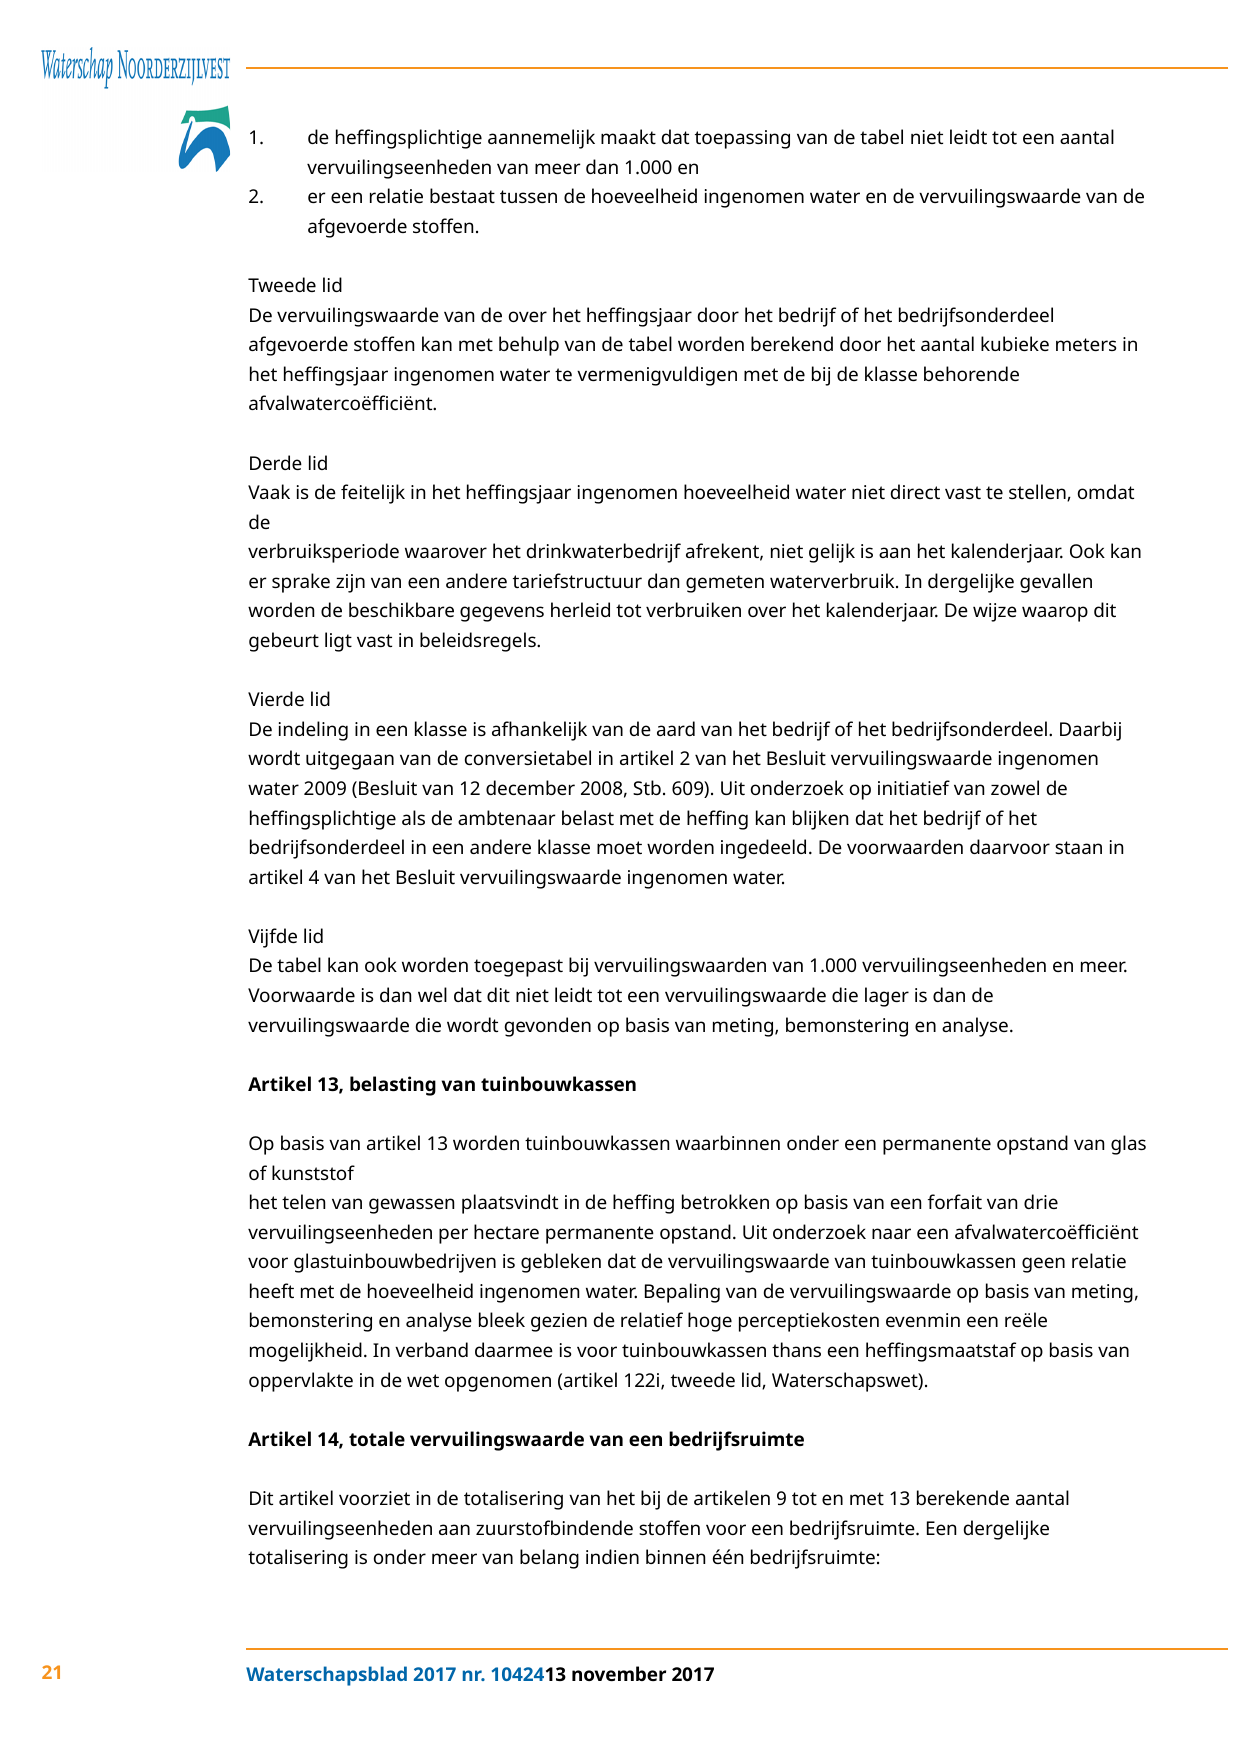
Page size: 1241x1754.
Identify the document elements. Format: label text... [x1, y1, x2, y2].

text Derde lid [248, 450, 1152, 476]
text De tabel kan ook worden toegepast bij vervuilingswaarden van 1.000 vervuilingseenheden en meer. Voorwaarde is dan wel dat dit niet leidt tot een vervuilingswaarde die lager is dan de vervuilingswaarde die wordt gevonden op basis van meting, bemonstering en analyse. [248, 953, 1152, 1038]
text De indeling in een klasse is afhankelijk van de aard van het bedrijf of het bedrijfsonderdeel. Daarbij wordt uitgegaan van de conversietabel in artikel 2 van het Besluit vervuilingswaarde ingenomen water 2009 (Besluit van 12 december 2008, Stb. 609). Uit onderzoek op initiatief van zowel de heffingsplichtige als de ambtenaar belast met de heffing kan blijken dat het bedrijf of het bedrijfsonderdeel in een andere klasse moet worden ingedeeld. De voorwaarden daarvoor staan in artikel 4 van het Besluit vervuilingswaarde ingenomen water. [248, 716, 1152, 890]
text Vaak is de feitelijk in het heffingsjaar ingenomen hoeveelheid water niet direct vast te stellen, omdat de [248, 479, 1152, 535]
text Vierde lid [248, 686, 1152, 712]
text Artikel 13, belasting van tuinbouwkassen [248, 1071, 1152, 1097]
list de heffingsplichtige aannemelijk maakt dat toepassing van de tabel niet leidt tot een aantal vervuilingseenheden van meer dan 1.000 en [248, 124, 1152, 180]
text verbruiksperiode waarover het drinkwaterbedrijf afrekent, niet gelijk is aan het kalenderjaar. Ook kan er sprake zijn van een andere tariefstructuur dan gemeten waterverbruik. In dergelijke gevallen worden de beschikbare gegevens herleid tot verbruiken over het kalenderjaar. De wijze waarop dit gebeurt ligt vast in beleidsregels. [248, 538, 1152, 653]
picture [41, 47, 231, 172]
list er een relatie bestaat tussen de hoeveelheid ingenomen water en de vervuilingswaarde van de afgevoerde stoffen. [248, 183, 1152, 239]
text De vervuilingswaarde van de over het heffingsjaar door het bedrijf of het bedrijfsonderdeel afgevoerde stoffen kan met behulp van de tabel worden berekend door het aantal kubieke meters in het heffingsjaar ingenomen water te vermenigvuldigen met de bij de klasse behorende afvalwatercoëfficiënt. [248, 302, 1152, 416]
text Artikel 14, totale vervuilingswaarde van een bedrijfsruimte [248, 1426, 1152, 1452]
text Op basis van artikel 13 worden tuinbouwkassen waarbinnen onder een permanente opstand van glas of kunststof [248, 1130, 1152, 1186]
text het telen van gewassen plaatsvindt in de heffing betrokken op basis van een forfait van drie vervuilingseenheden per hectare permanente opstand. Uit onderzoek naar een afvalwatercoëfficiënt voor glastuinbouwbedrijven is gebleken dat de vervuilingswaarde van tuinbouwkassen geen relatie heeft met de hoeveelheid ingenomen water. Bepaling van de vervuilingswaarde op basis van meting, bemonstering en analyse bleek gezien de relatief hoge perceptiekosten evenmin een reële mogelijkheid. In verband daarmee is voor tuinbouwkassen thans een heffingsmaatstaf op basis van oppervlakte in de wet opgenomen (artikel 122i, tweede lid, Waterschapswet). [248, 1189, 1152, 1393]
text Dit artikel voorziet in de totalisering van het bij de artikelen 9 tot en met 13 berekende aantal vervuilingseenheden aan zuurstofbindende stoffen voor een bedrijfsruimte. Een dergelijke totalisering is onder meer van belang indien binnen één bedrijfsruimte: [248, 1485, 1152, 1570]
text Tweede lid [248, 272, 1152, 298]
text Vijfde lid [248, 923, 1152, 949]
